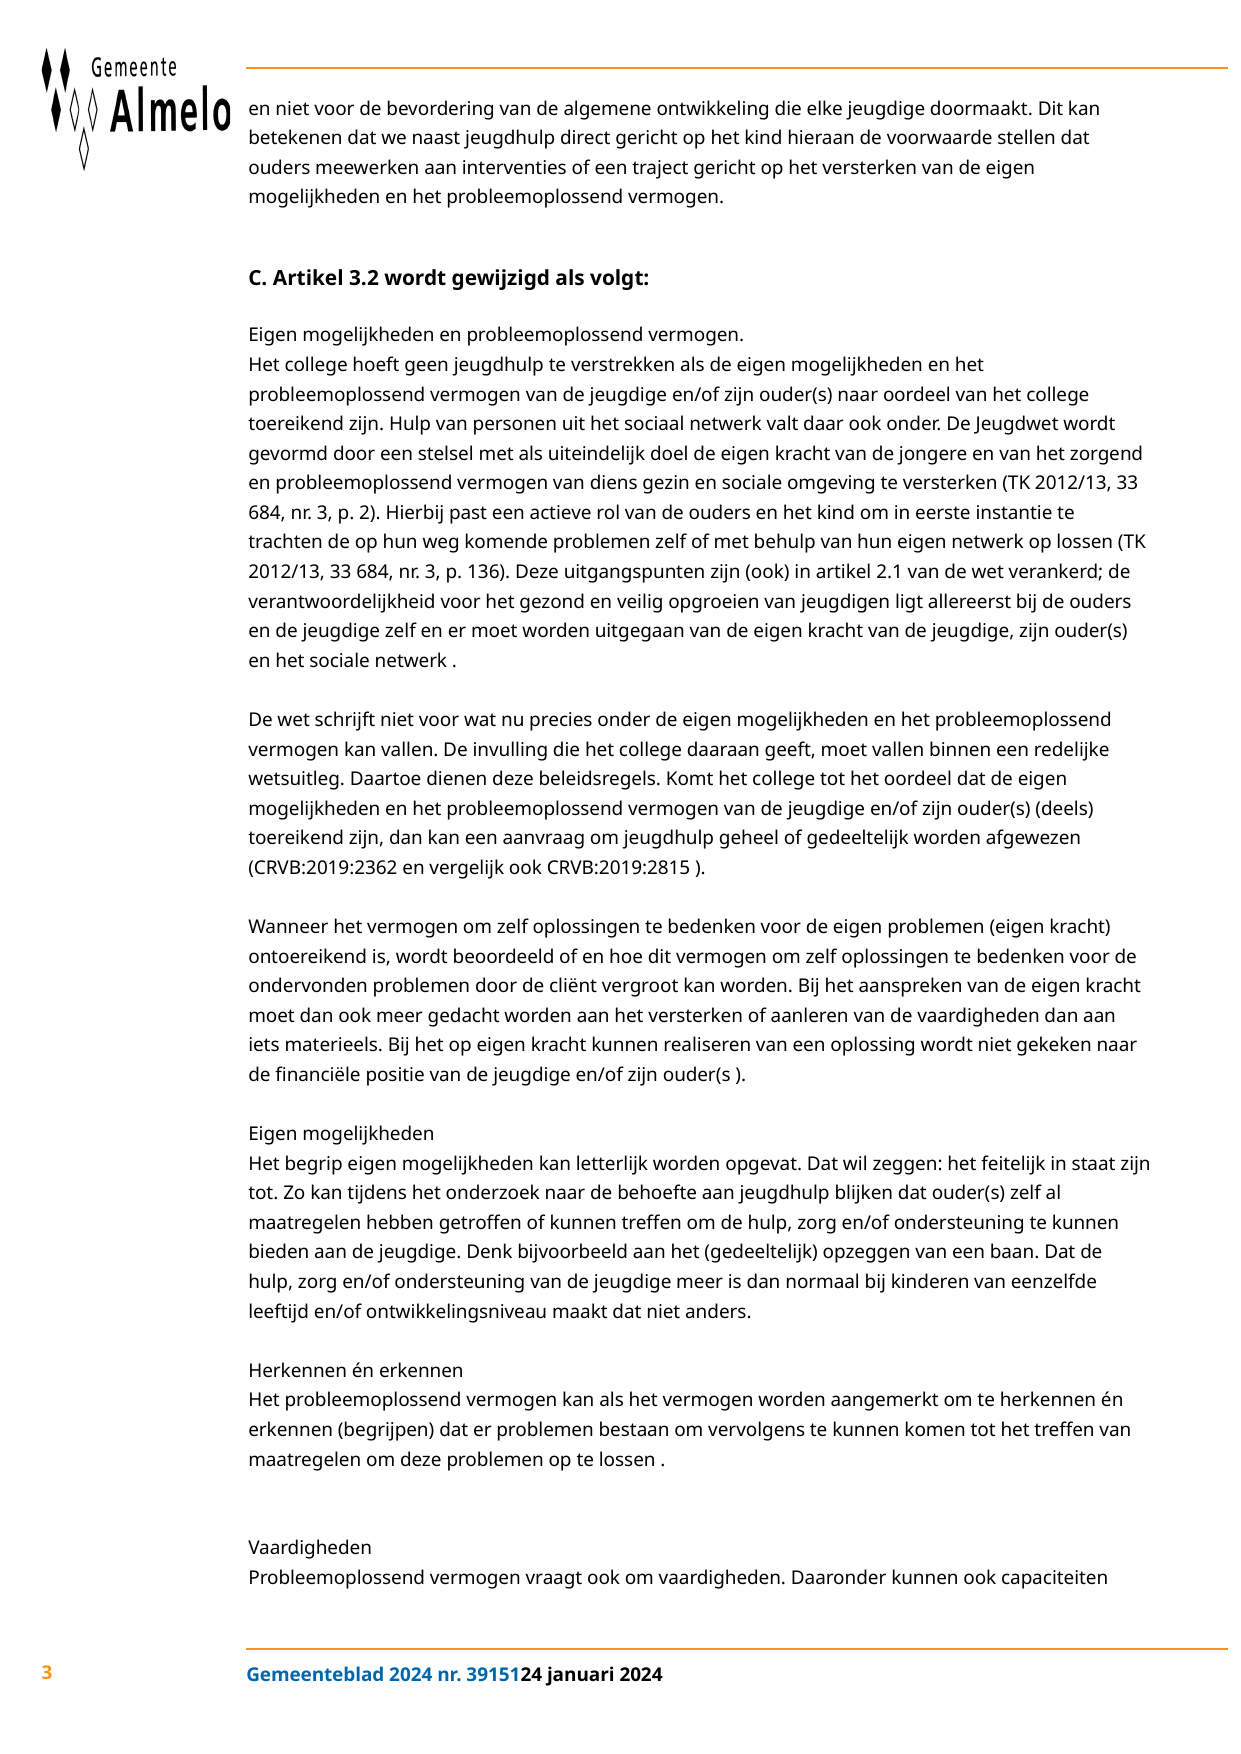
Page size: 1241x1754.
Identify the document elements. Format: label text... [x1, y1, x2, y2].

text Probleemoplossend vermogen vraagt ook om vaardigheden. Daaronder kunnen ook capaciteiten [248, 1564, 1152, 1590]
text De wet schrijft niet voor wat nu precies onder de eigen mogelijkheden en het probleemoplossend vermogen kan vallen. De invulling die het college daaraan geeft, moet vallen binnen een redelijke wetsuitleg. Daartoe dienen deze beleidsregels. Komt het college tot het oordeel dat de eigen mogelijkheden en het probleemoplossend vermogen van de jeugdige en/of zijn ouder(s) (deels) toereikend zijn, dan kan een aanvraag om jeugdhulp geheel of gedeeltelijk worden afgewezen (CRVB:2019:2362 en vergelijk ook CRVB:2019:2815 ). [248, 706, 1152, 880]
text Wanneer het vermogen om zelf oplossingen te bedenken voor de eigen problemen (eigen kracht) ontoereikend is, wordt beoordeeld of en hoe dit vermogen om zelf oplossingen te bedenken voor de ondervonden problemen door de cliënt vergroot kan worden. Bij het aanspreken van de eigen kracht moet dan ook meer gedacht worden aan het versterken of aanleren van de vaardigheden dan aan iets materieels. Bij het op eigen kracht kunnen realiseren van een oplossing wordt niet gekeken naar de financiële positie van de jeugdige en/of zijn ouder(s ). [248, 913, 1152, 1087]
text Eigen mogelijkheden [248, 1120, 1152, 1146]
text Het probleemoplossend vermogen kan als het vermogen worden aangemerkt om te herkennen én erkennen (begrijpen) dat er problemen bestaan om vervolgens te kunnen komen tot het treffen van maatregelen om deze problemen op te lossen . [248, 1387, 1152, 1471]
text Herkennen én erkennen [248, 1357, 1152, 1383]
text Het college hoeft geen jeugdhulp te verstrekken als de eigen mogelijkheden en het probleemoplossend vermogen van de jeugdige en/of zijn ouder(s) naar oordeel van het college toereikend zijn. Hulp van personen uit het sociaal netwerk valt daar ook onder. De Jeugdwet wordt gevormd door een stelsel met als uiteindelijk doel de eigen kracht van de jongere en van het zorgend en probleemoplossend vermogen van diens gezin en sociale omgeving te versterken (TK 2012/13, 33 684, nr. 3, p. 2). Hierbij past een actieve rol van de ouders en het kind om in eerste instantie te trachten de op hun weg komende problemen zelf of met behulp van hun eigen netwerk op lossen (TK 2012/13, 33 684, nr. 3, p. 136). Deze uitgangspunten zijn (ook) in artikel 2.1 van de wet verankerd; de verantwoordelijkheid voor het gezond en veilig opgroeien van jeugdigen ligt allereerst bij de ouders en de jeugdige zelf en er moet worden uitgegaan van de eigen kracht van de jeugdige, zijn ouder(s) en het sociale netwerk . [248, 351, 1152, 673]
text en niet voor de bevordering van de algemene ontwikkeling die elke jeugdige doormaakt. Dit kan betekenen dat we naast jeugdhulp direct gericht op het kind hieraan de voorwaarde stellen dat ouders meewerken aan interventies of een traject gericht op het versterken van de eigen mogelijkheden en het probleemoplossend vermogen. [248, 95, 1152, 209]
text Vaardigheden [248, 1534, 1152, 1560]
text Eigen mogelijkheden en probleemoplossend vermogen. [248, 322, 1152, 347]
text C. Artikel 3.2 wordt gewijzigd als volgt: [248, 263, 1152, 292]
picture [41, 47, 231, 172]
text Het begrip eigen mogelijkheden kan letterlijk worden opgevat. Dat wil zeggen: het feitelijk in staat zijn tot. Zo kan tijdens het onderzoek naar de behoefte aan jeugdhulp blijken dat ouder(s) zelf al maatregelen hebben getroffen of kunnen treffen om de hulp, zorg en/of ondersteuning te kunnen bieden aan de jeugdige. Denk bijvoorbeeld aan het (gedeeltelijk) opzeggen van een baan. Dat de hulp, zorg en/of ondersteuning van de jeugdige meer is dan normaal bij kinderen van eenzelfde leeftijd en/of ontwikkelingsniveau maakt dat niet anders. [248, 1150, 1152, 1323]
